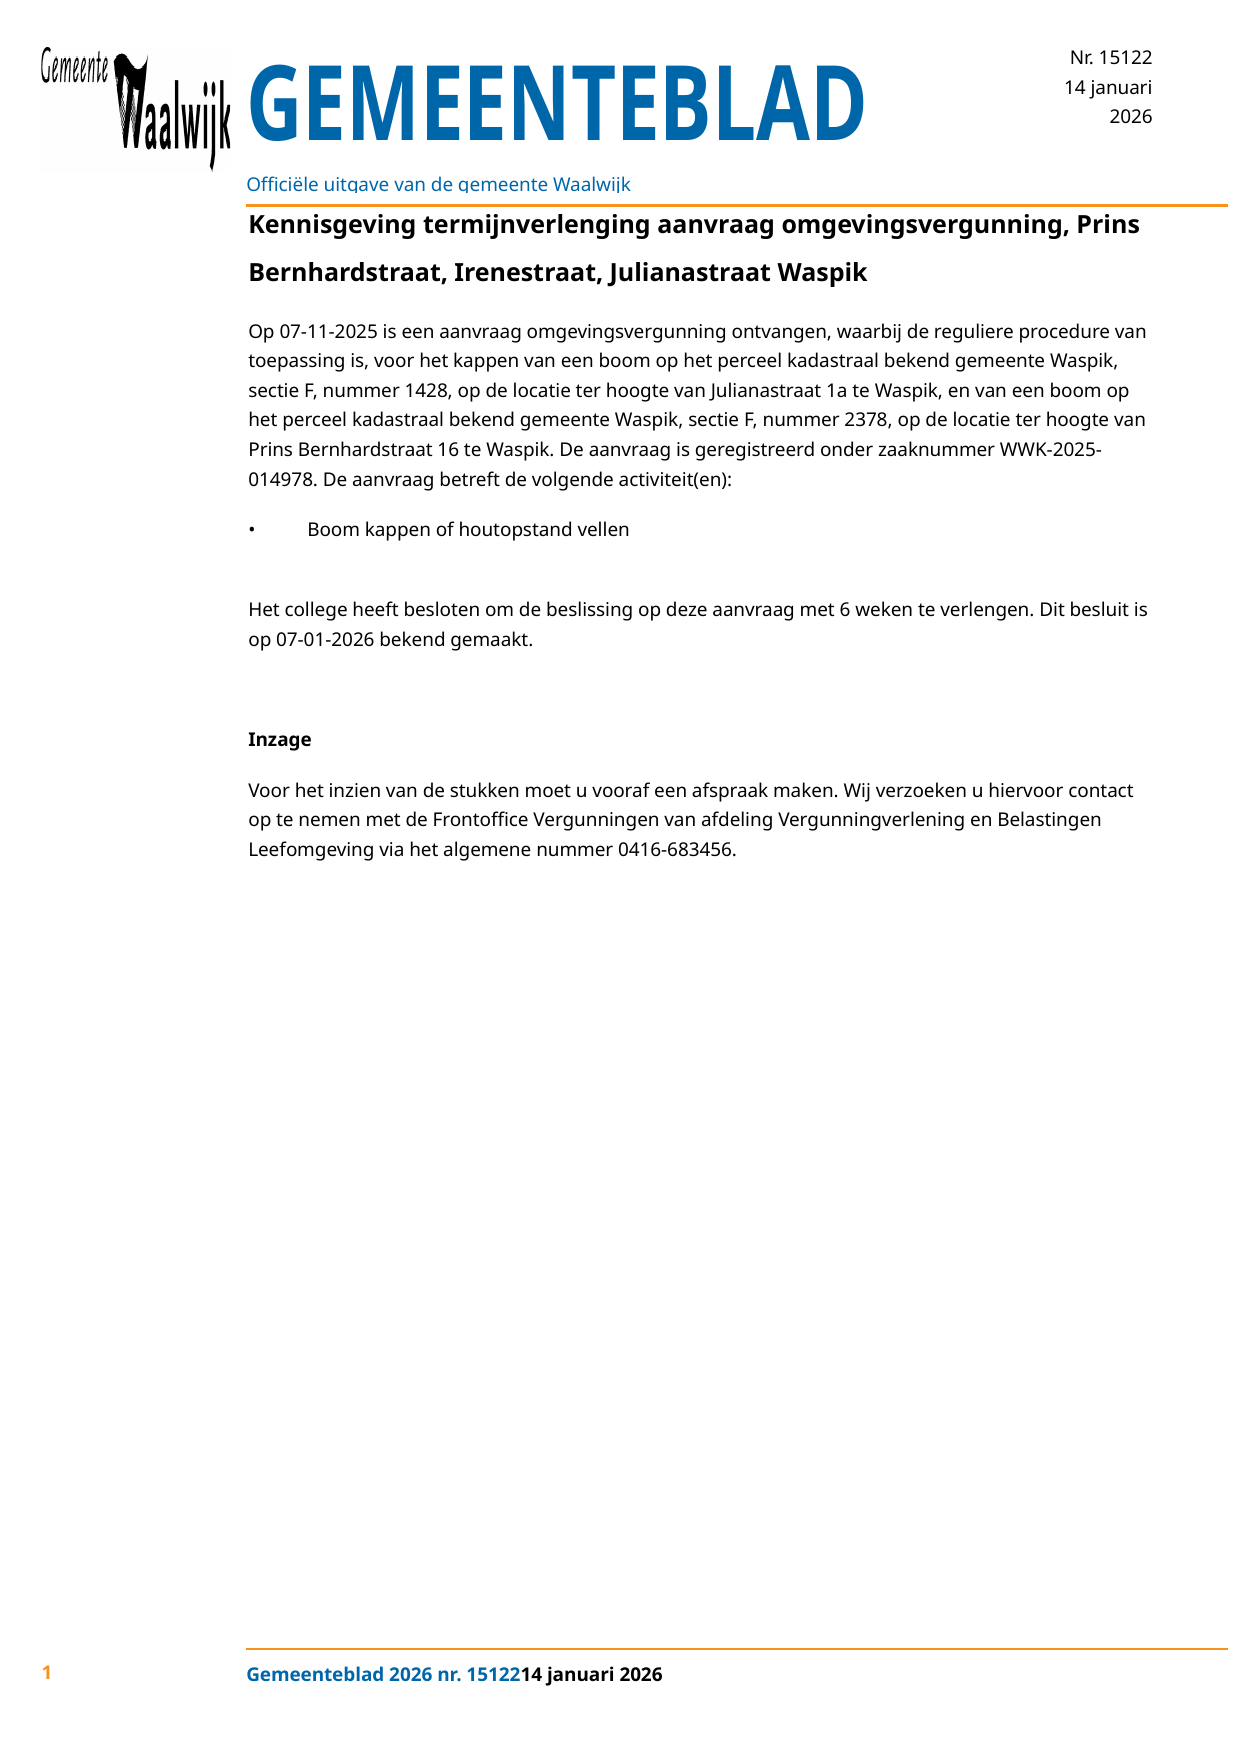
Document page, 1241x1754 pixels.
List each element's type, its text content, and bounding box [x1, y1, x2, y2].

text Voor het inzien van de stukken moet u vooraf een afspraak maken. Wij verzoeken u hiervoor contact op te nemen met de Frontoffice Vergunningen van afdeling Vergunningverlening en Belastingen Leefomgeving via het algemene nummer 0416-683456. [248, 777, 1152, 862]
text Kennisgeving termijnverlenging aanvraag omgevingsvergunning, Prins Bernhardstraat, Irenestraat, Julianastraat Waspik [248, 207, 1152, 288]
text Het college heeft besloten om de beslissing op deze aanvraag met 6 weken te verlengen. Dit besluit is op 07-01-2026 bekend gemaakt. [248, 596, 1152, 652]
picture [41, 47, 231, 172]
text Op 07-11-2025 is een aanvraag omgevingsvergunning ontvangen, waarbij de reguliere procedure van toepassing is, voor het kappen van een boom op het perceel kadastraal bekend gemeente Waspik, sectie F, nummer 1428, op de locatie ter hoogte van Julianastraat 1a te Waspik, en van een boom op het perceel kadastraal bekend gemeente Waspik, sectie F, nummer 2378, op de locatie ter hoogte van Prins Bernhardstraat 16 te Waspik. De aanvraag is geregistreerd onder zaaknummer WWK-2025-014978. De aanvraag betreft de volgende activiteit(en): [248, 318, 1152, 492]
list Boom kappen of houtopstand vellen [248, 516, 1152, 542]
text Inzage [248, 727, 1152, 752]
